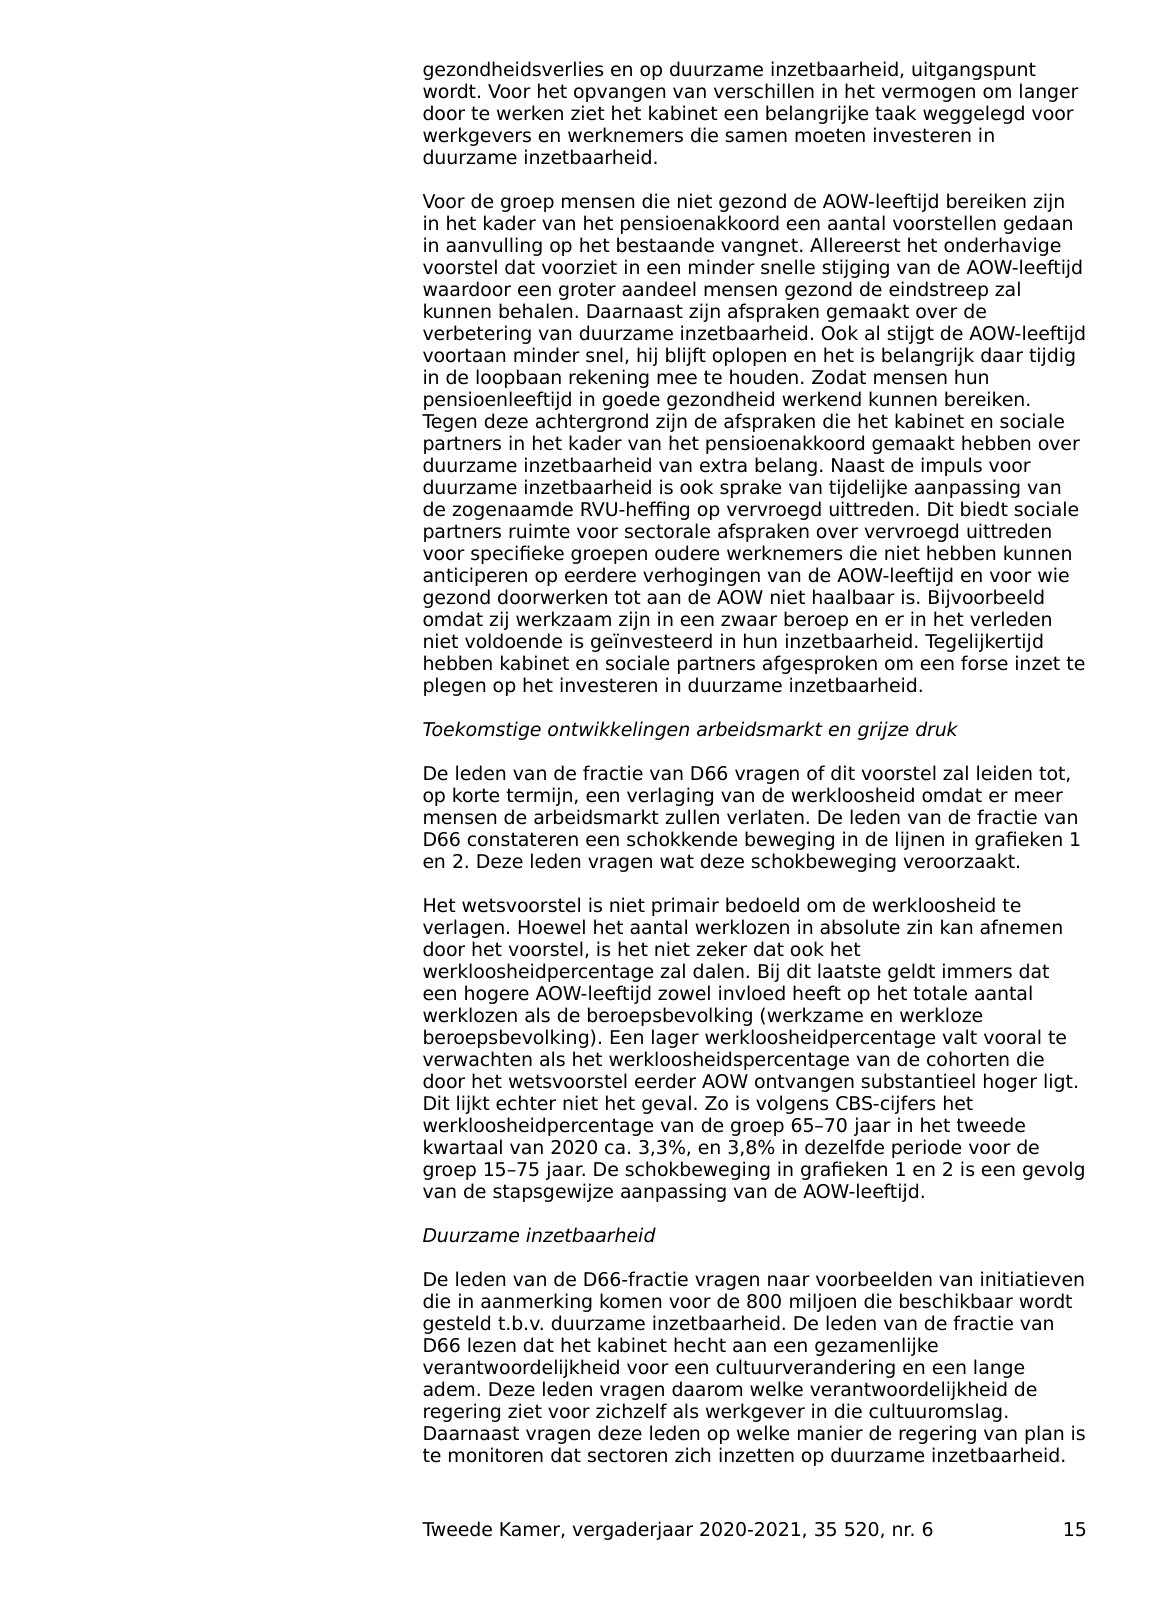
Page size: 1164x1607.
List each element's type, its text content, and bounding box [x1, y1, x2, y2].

text De leden van de D66-fractie vragen naar voorbeelden van initiatieven die in aanmerking komen voor de 800 miljoen die beschikbaar wordt gesteld t.b.v. duurzame inzetbaarheid. De leden van de fractie van D66 lezen dat het kabinet hecht aan een gezamenlijke verantwoordelijkheid voor een cultuurverandering en een lange adem. Deze leden vragen daarom welke verantwoordelijkheid de regering ziet voor zichzelf als werkgever in die cultuuromslag. Daarnaast vragen deze leden op welke manier de regering van plan is te monitoren dat sectoren zich inzetten op duurzame inzetbaarheid. [422, 1269, 1087, 1467]
text De leden van de fractie van D66 vragen of dit voorstel zal leiden tot, op korte termijn, een verlaging van de werkloosheid omdat er meer mensen de arbeidsmarkt zullen verlaten. De leden van de fractie van D66 constateren een schokkende beweging in de lijnen in grafieken 1 en 2. Deze leden vragen wat deze schokbeweging veroorzaakt. [422, 763, 1087, 873]
subtitle Toekomstige ontwikkelingen arbeidsmarkt en grijze druk [422, 719, 1087, 741]
text Het wetsvoorstel is niet primair bedoeld om de werkloosheid te verlagen. Hoewel het aantal werklozen in absolute zin kan afnemen door het voorstel, is het niet zeker dat ook het werkloosheidpercentage zal dalen. Bij dit laatste geldt immers dat een hogere AOW-leeftijd zowel invloed heeft op het totale aantal werklozen als de beroepsbevolking (werkzame en werkloze beroepsbevolking). Een lager werkloosheidpercentage valt vooral te verwachten als het werkloosheidspercentage van de cohorten die door het wetsvoorstel eerder AOW ontvangen substantieel hoger ligt. Dit lijkt echter niet het geval. Zo is volgens CBS-cijfers het werkloosheidpercentage van de groep 65–70 jaar in het tweede kwartaal van 2020 ca. 3,3%, en 3,8% in dezelfde periode voor de groep 15–75 jaar. De schokbeweging in grafieken 1 en 2 is een gevolg van de stapsgewijze aanpassing van de AOW-leeftijd. [422, 895, 1087, 1203]
subtitle Duurzame inzetbaarheid [422, 1225, 1087, 1247]
text gezondheidsverlies en op duurzame inzetbaarheid, uitgangspunt wordt. Voor het opvangen van verschillen in het vermogen om langer door te werken ziet het kabinet een belangrijke taak weggelegd voor werkgevers en werknemers die samen moeten investeren in duurzame inzetbaarheid. [422, 59, 1087, 169]
text Voor de groep mensen die niet gezond de AOW-leeftijd bereiken zijn in het kader van het pensioenakkoord een aantal voorstellen gedaan in aanvulling op het bestaande vangnet. Allereerst het onderhavige voorstel dat voorziet in een minder snelle stijging van de AOW-leeftijd waardoor een groter aandeel mensen gezond de eindstreep zal kunnen behalen. Daarnaast zijn afspraken gemaakt over de verbetering van duurzame inzetbaarheid. Ook al stijgt de AOW-leeftijd voortaan minder snel, hij blijft oplopen en het is belangrijk daar tijdig in de loopbaan rekening mee te houden. Zodat mensen hun pensioenleeftijd in goede gezondheid werkend kunnen bereiken. Tegen deze achtergrond zijn de afspraken die het kabinet en sociale partners in het kader van het pensioenakkoord gemaakt hebben over duurzame inzetbaarheid van extra belang. Naast de impuls voor duurzame inzetbaarheid is ook sprake van tijdelijke aanpassing van de zogenaamde RVU-heffing op vervroegd uittreden. Dit biedt sociale partners ruimte voor sectorale afspraken over vervroegd uittreden voor specifieke groepen oudere werknemers die niet hebben kunnen anticiperen op eerdere verhogingen van de AOW-leeftijd en voor wie gezond doorwerken tot aan de AOW niet haalbaar is. Bijvoorbeeld omdat zij werkzaam zijn in een zwaar beroep en er in het verleden niet voldoende is geïnvesteerd in hun inzetbaarheid. Tegelijkertijd hebben kabinet en sociale partners afgesproken om een forse inzet te plegen op het investeren in duurzame inzetbaarheid. [422, 191, 1087, 697]
